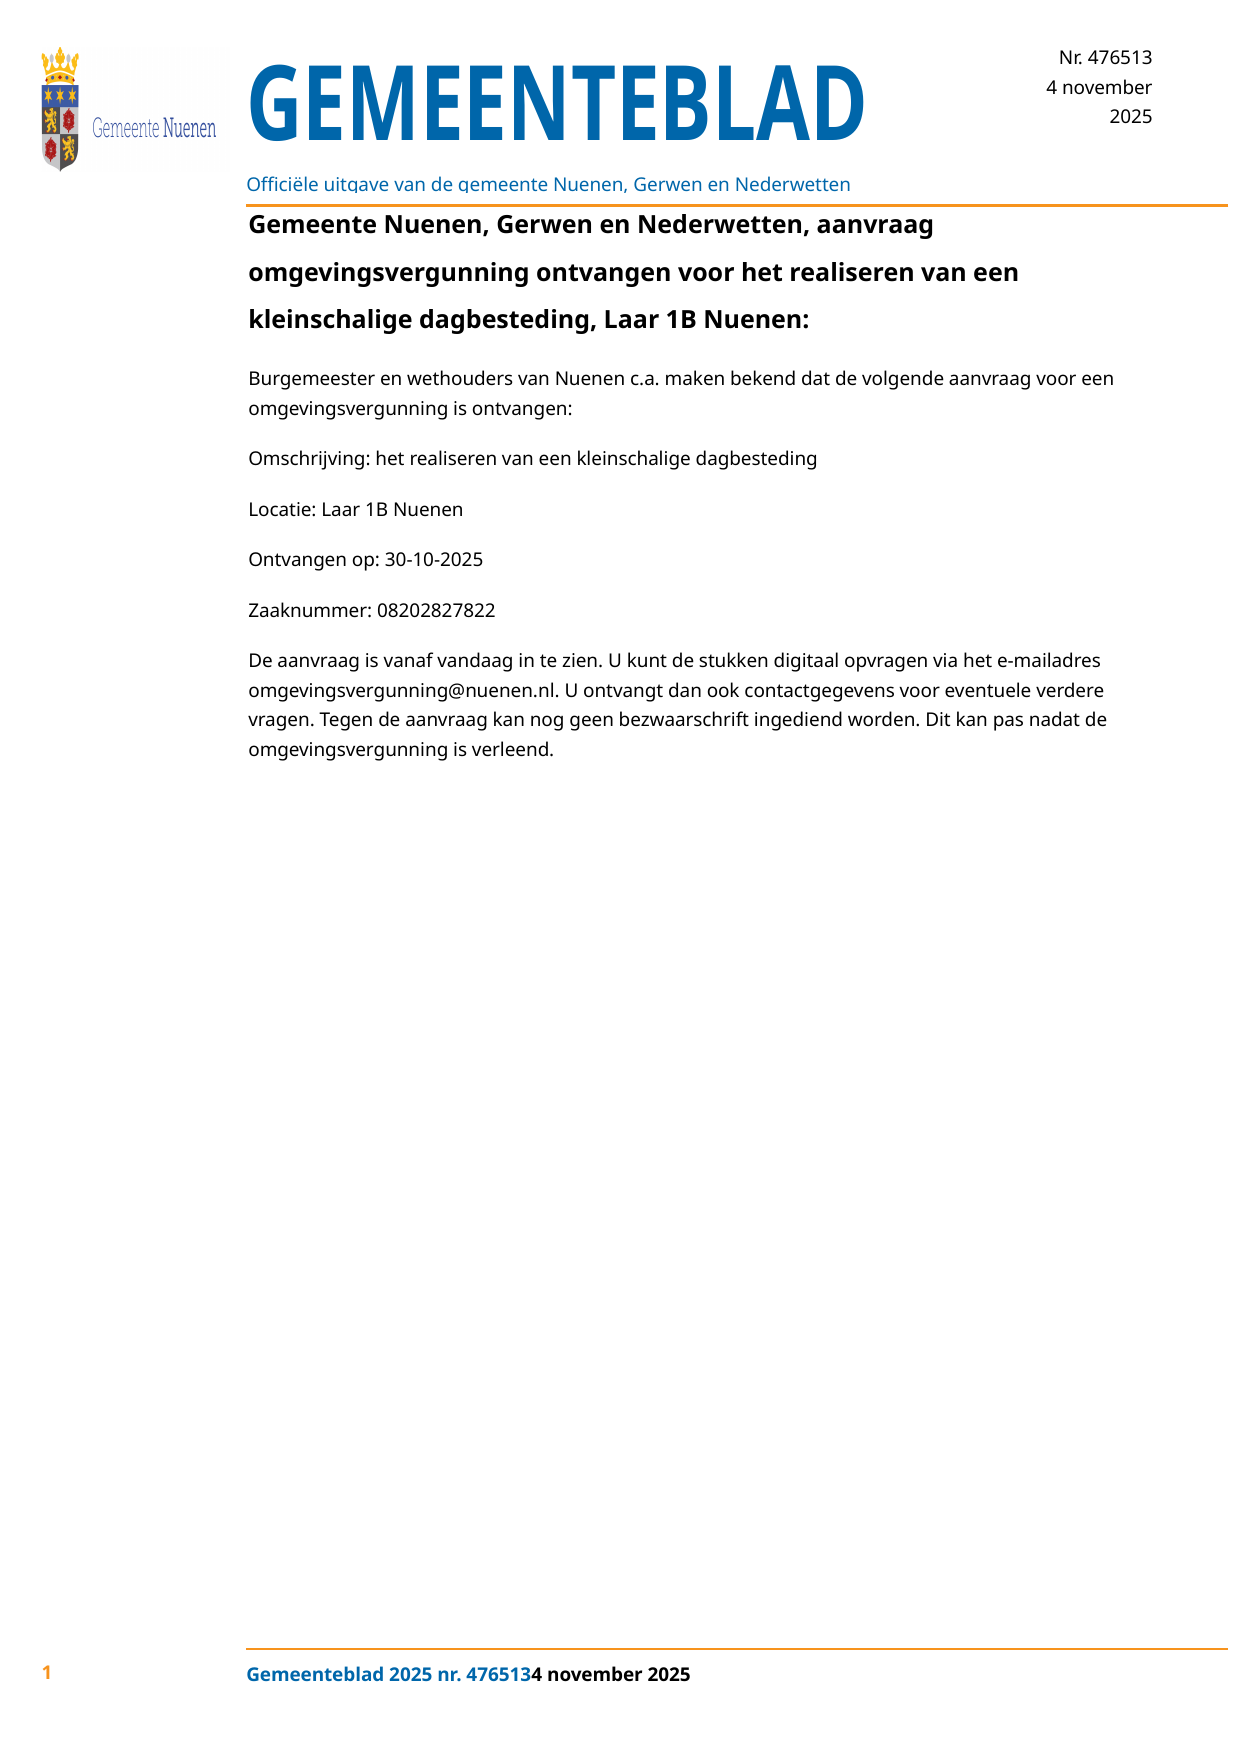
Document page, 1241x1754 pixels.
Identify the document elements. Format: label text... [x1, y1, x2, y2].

text Gemeente Nuenen, Gerwen en Nederwetten, aanvraag omgevingsvergunning ontvangen voor het realiseren van een kleinschalige dagbesteding, Laar 1B Nuenen: [248, 207, 1152, 336]
text De aanvraag is vanaf vandaag in te zien. U kunt de stukken digitaal opvragen via het e-mailadres omgevingsvergunning@nuenen.nl. U ontvangt dan ook contactgegevens voor eventuele verdere vragen. Tegen de aanvraag kan nog geen bezwaarschrift ingediend worden. Dit kan pas nadat de omgevingsvergunning is verleend. [248, 647, 1152, 762]
text Ontvangen op: 30-10-2025 [248, 546, 1152, 572]
picture [41, 47, 231, 172]
text Burgemeester en wethouders van Nuenen c.a. maken bekend dat de volgende aanvraag voor een omgevingsvergunning is ontvangen: [248, 366, 1152, 421]
text Zaaknummer: 08202827822 [248, 597, 1152, 622]
text Omschrijving: het realiseren van een kleinschalige dagbesteding [248, 446, 1152, 471]
text Locatie: Laar 1B Nuenen [248, 496, 1152, 522]
